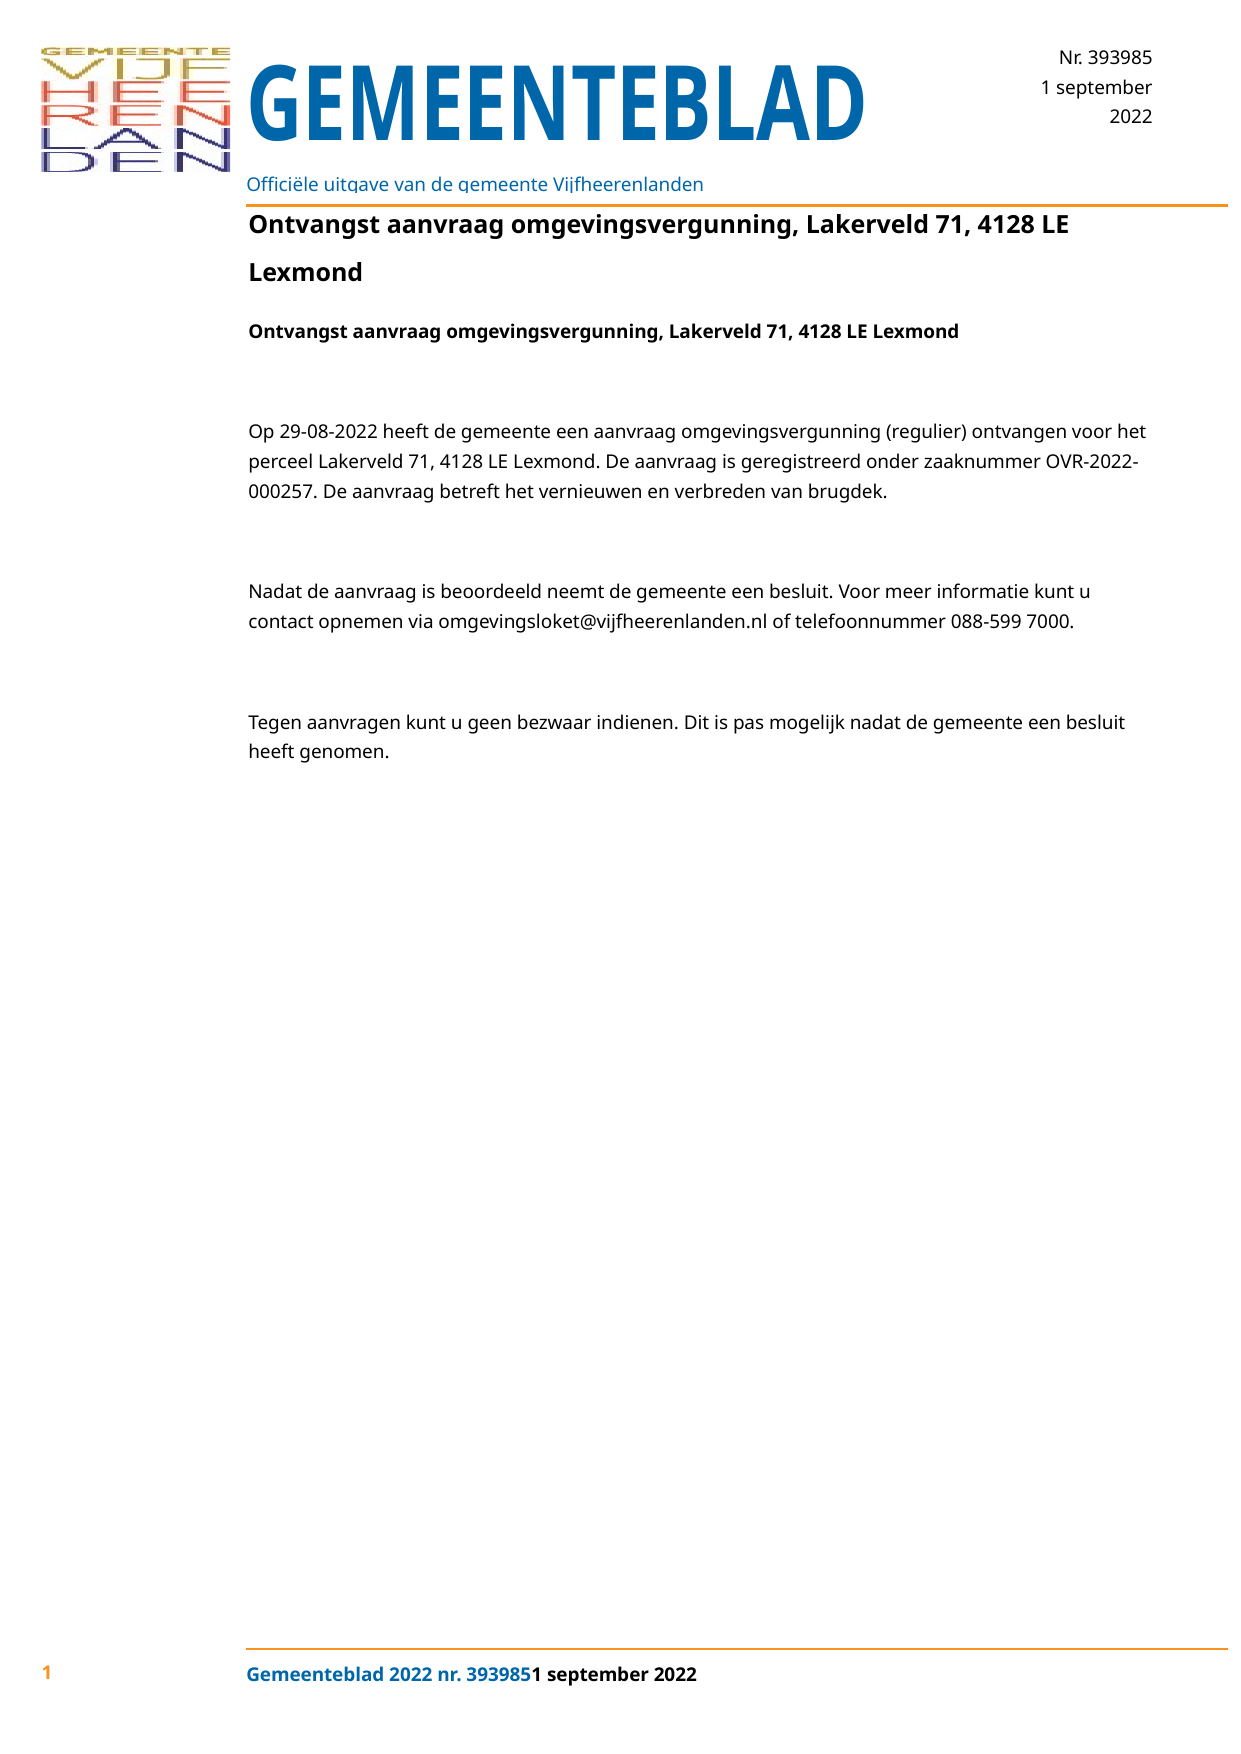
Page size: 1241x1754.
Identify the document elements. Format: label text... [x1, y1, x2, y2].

text Nadat de aanvraag is beoordeeld neemt de gemeente een besluit. Voor meer informatie kunt u contact opnemen via omgevingsloket@vijfheerenlanden.nl of telefoonnummer 088-599 7000. [248, 579, 1152, 634]
text Op 29-08-2022 heeft de gemeente een aanvraag omgevingsvergunning (regulier) ontvangen voor het perceel Lakerveld 71, 4128 LE Lexmond. De aanvraag is geregistreerd onder zaaknummer OVR-2022-000257. De aanvraag betreft het vernieuwen en verbreden van brugdek. [248, 419, 1152, 504]
text Ontvangst aanvraag omgevingsvergunning, Lakerveld 71, 4128 LE Lexmond [248, 207, 1152, 288]
text Ontvangst aanvraag omgevingsvergunning, Lakerveld 71, 4128 LE Lexmond [248, 318, 1152, 344]
picture [41, 47, 231, 172]
text Tegen aanvragen kunt u geen bezwaar indienen. Dit is pas mogelijk nadat de gemeente een besluit heeft genomen. [248, 709, 1152, 764]
